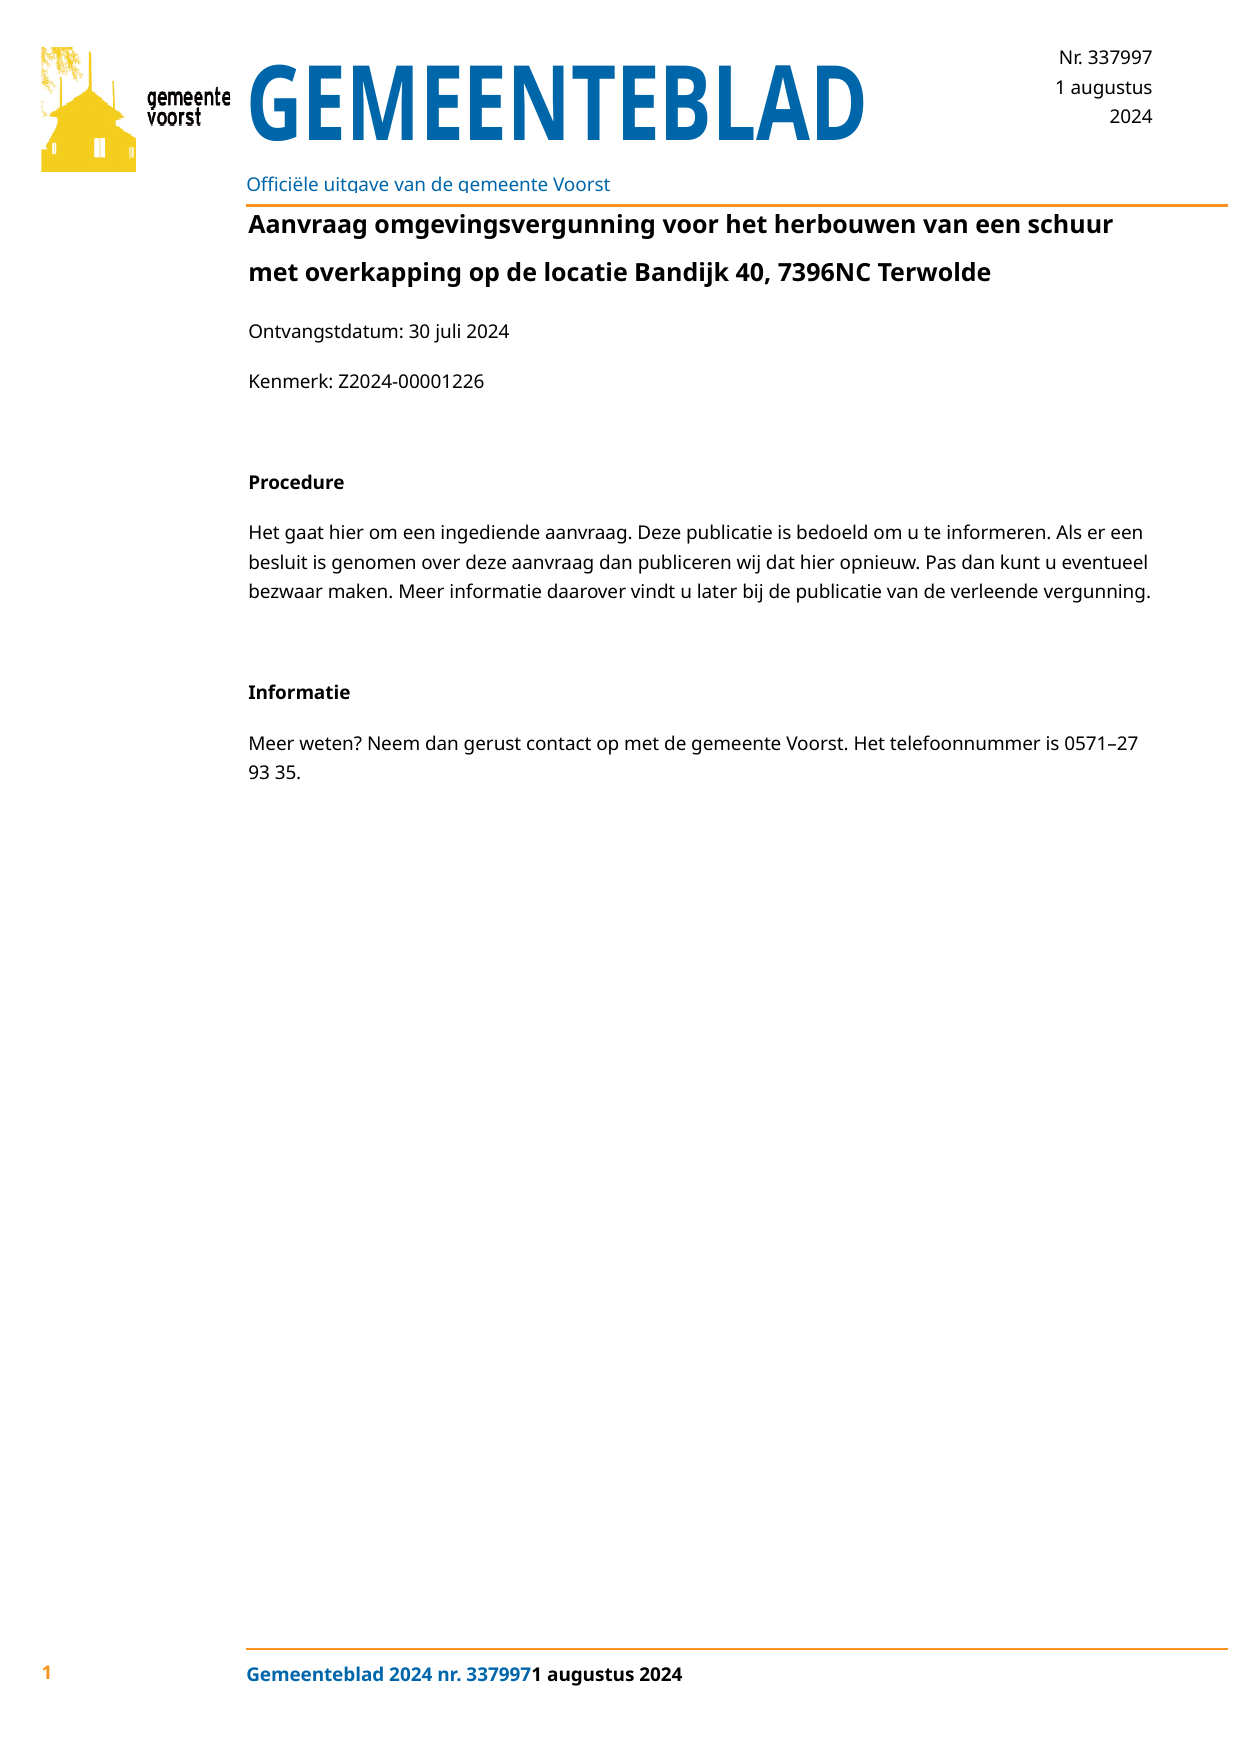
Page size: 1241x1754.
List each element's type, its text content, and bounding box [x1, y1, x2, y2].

text Kenmerk: Z2024-00001226 [248, 368, 1152, 394]
text Het gaat hier om een ingediende aanvraag. Deze publicatie is bedoeld om u te informeren. Als er een besluit is genomen over deze aanvraag dan publiceren wij dat hier opnieuw. Pas dan kunt u eventueel bezwaar maken. Meer informatie daarover vindt u later bij de publicatie van de verleende vergunning. [248, 519, 1152, 604]
picture [41, 47, 231, 172]
text Meer weten? Neem dan gerust contact op met de gemeente Voorst. Het telefoonnummer is 0571–27 93 35. [248, 730, 1152, 785]
text Informatie [248, 679, 1152, 705]
text Ontvangstdatum: 30 juli 2024 [248, 318, 1152, 344]
text Procedure [248, 469, 1152, 495]
text Aanvraag omgevingsvergunning voor het herbouwen van een schuur met overkapping op de locatie Bandijk 40, 7396NC Terwolde [248, 207, 1152, 288]
